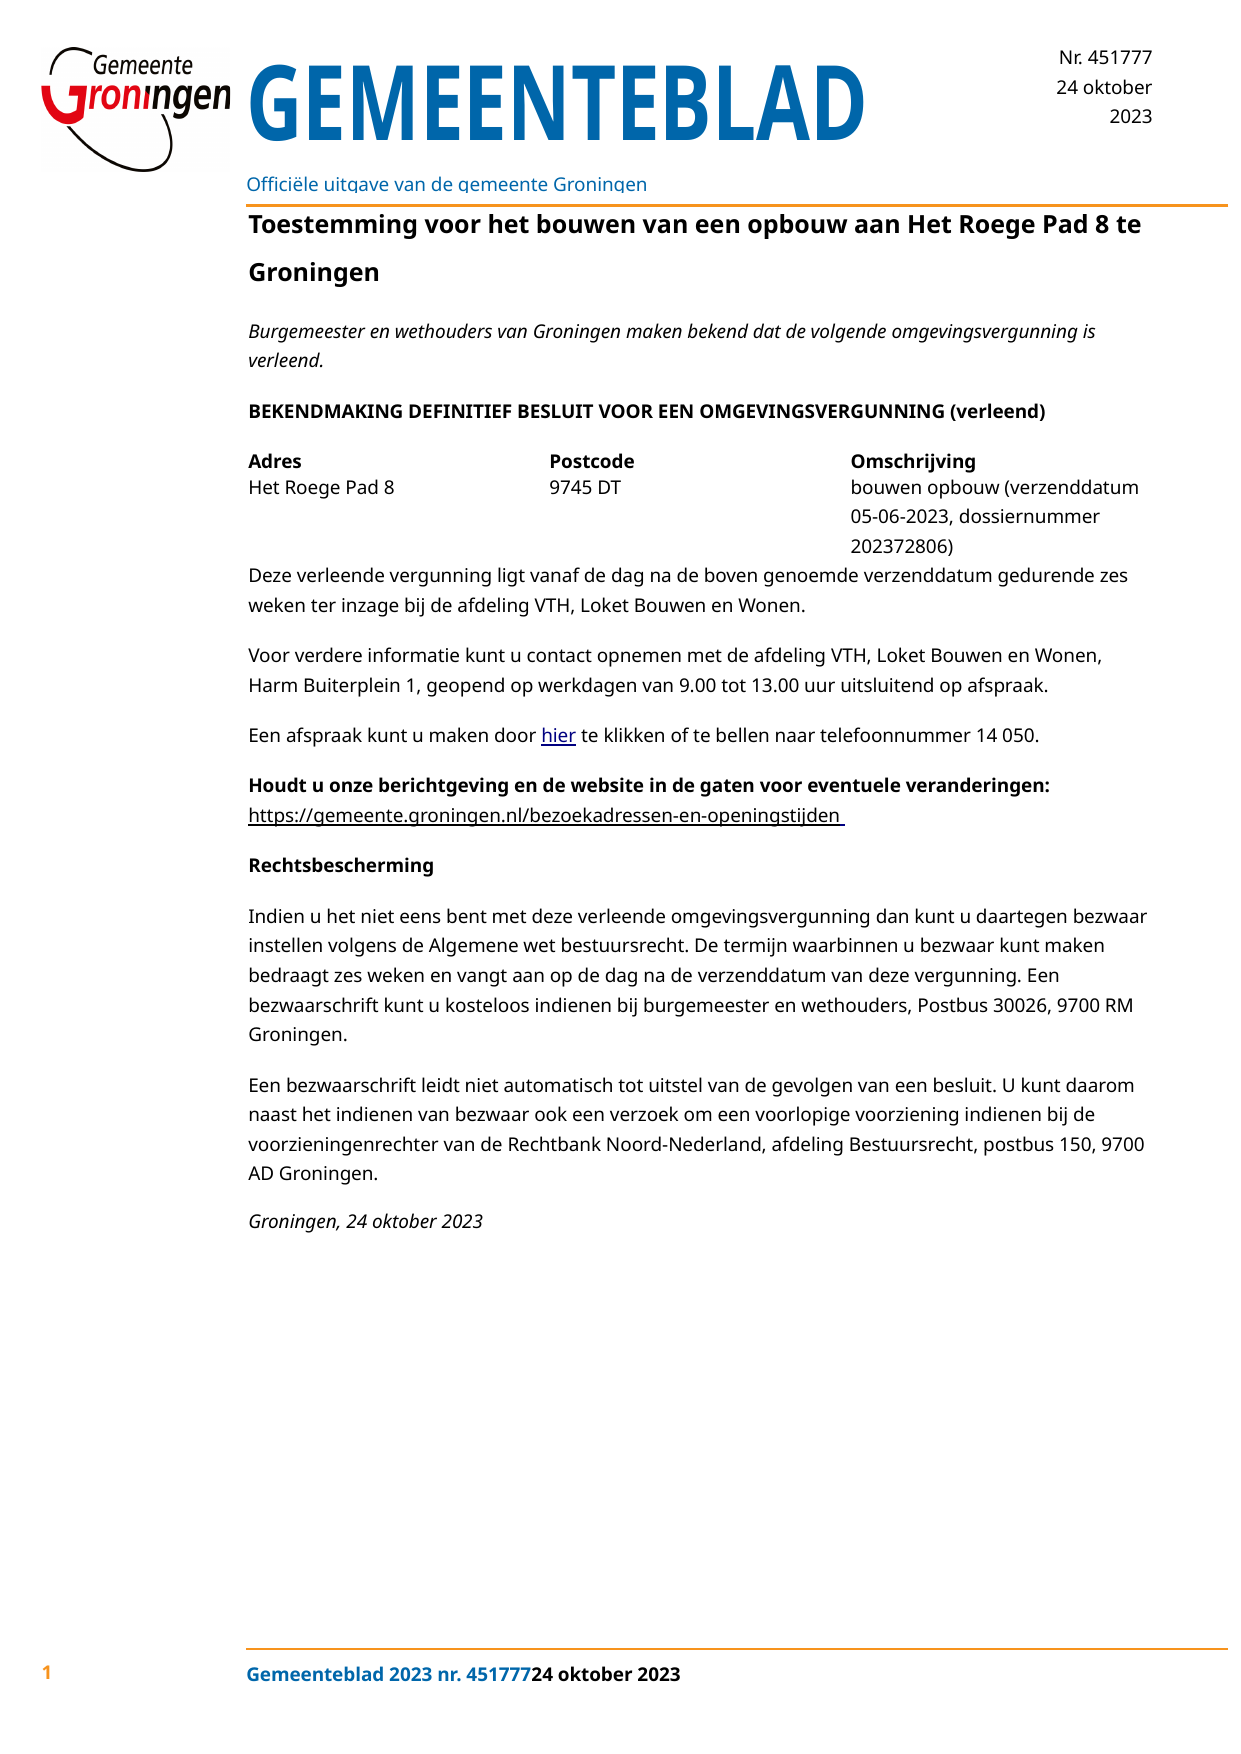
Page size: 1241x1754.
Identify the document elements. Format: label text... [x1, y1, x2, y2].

text Een afspraak kunt u maken door hier te klikken of te bellen naar telefoonnummer 14 050. [248, 722, 1152, 748]
text Indien u het niet eens bent met deze verleende omgevingsvergunning dan kunt u daartegen bezwaar instellen volgens de Algemene wet bestuursrecht. De termijn waarbinnen u bezwaar kunt maken bedraagt zes weken en vangt aan op de dag na de verzenddatum van deze vergunning. Een bezwaarschrift kunt u kosteloos indienen bij burgemeester en wethouders, Postbus 30026, 9700 RM Groningen. [248, 903, 1152, 1047]
text Houdt u onze berichtgeving en de website in de gaten voor eventuele veranderingen: https://gemeente.groningen.nl/bezoekadressen-en-openingstijden [248, 773, 1152, 828]
text Toestemming voor het bouwen van een opbouw aan Het Roege Pad 8 te Groningen [248, 207, 1152, 288]
text Voor verdere informatie kunt u contact opnemen met de afdeling VTH, Loket Bouwen en Wonen, Harm Buiterplein 1, geopend op werkdagen van 9.00 tot 13.00 uur uitsluitend op afspraak. [248, 642, 1152, 698]
picture [41, 47, 231, 172]
table_cell bouwen opbouw (verzenddatum 05-06-2023, dossiernummer 202372806) [850, 474, 1152, 559]
text Burgemeester en wethouders van Groningen maken bekend dat de volgende omgevingsvergunning is verleend. [248, 318, 1152, 373]
text Groningen, 24 oktober 2023 [248, 1208, 1152, 1234]
text Rechtsbescherming [248, 853, 1152, 878]
table_cell 9745 DT [549, 474, 850, 559]
table_cell Het Roege Pad 8 [248, 474, 549, 559]
text BEKENDMAKING DEFINITIEF BESLUIT VOOR EEN OMGEVINGSVERGUNNING (verleend) [248, 398, 1152, 424]
table_header Adres [248, 449, 549, 474]
table_header Postcode [549, 449, 850, 474]
text Een bezwaarschrift leidt niet automatisch tot uitstel van de gevolgen van een besluit. U kunt daarom naast het indienen van bezwaar ook een verzoek om een voorlopige voorziening indienen bij de voorzieningenrechter van de Rechtbank Noord-Nederland, afdeling Bestuursrecht, postbus 150, 9700 AD Groningen. [248, 1072, 1152, 1186]
table_header Omschrijving [850, 449, 1152, 474]
text Deze verleende vergunning ligt vanaf de dag na de boven genoemde verzenddatum gedurende zes weken ter inzage bij de afdeling VTH, Loket Bouwen en Wonen. [248, 562, 1152, 618]
